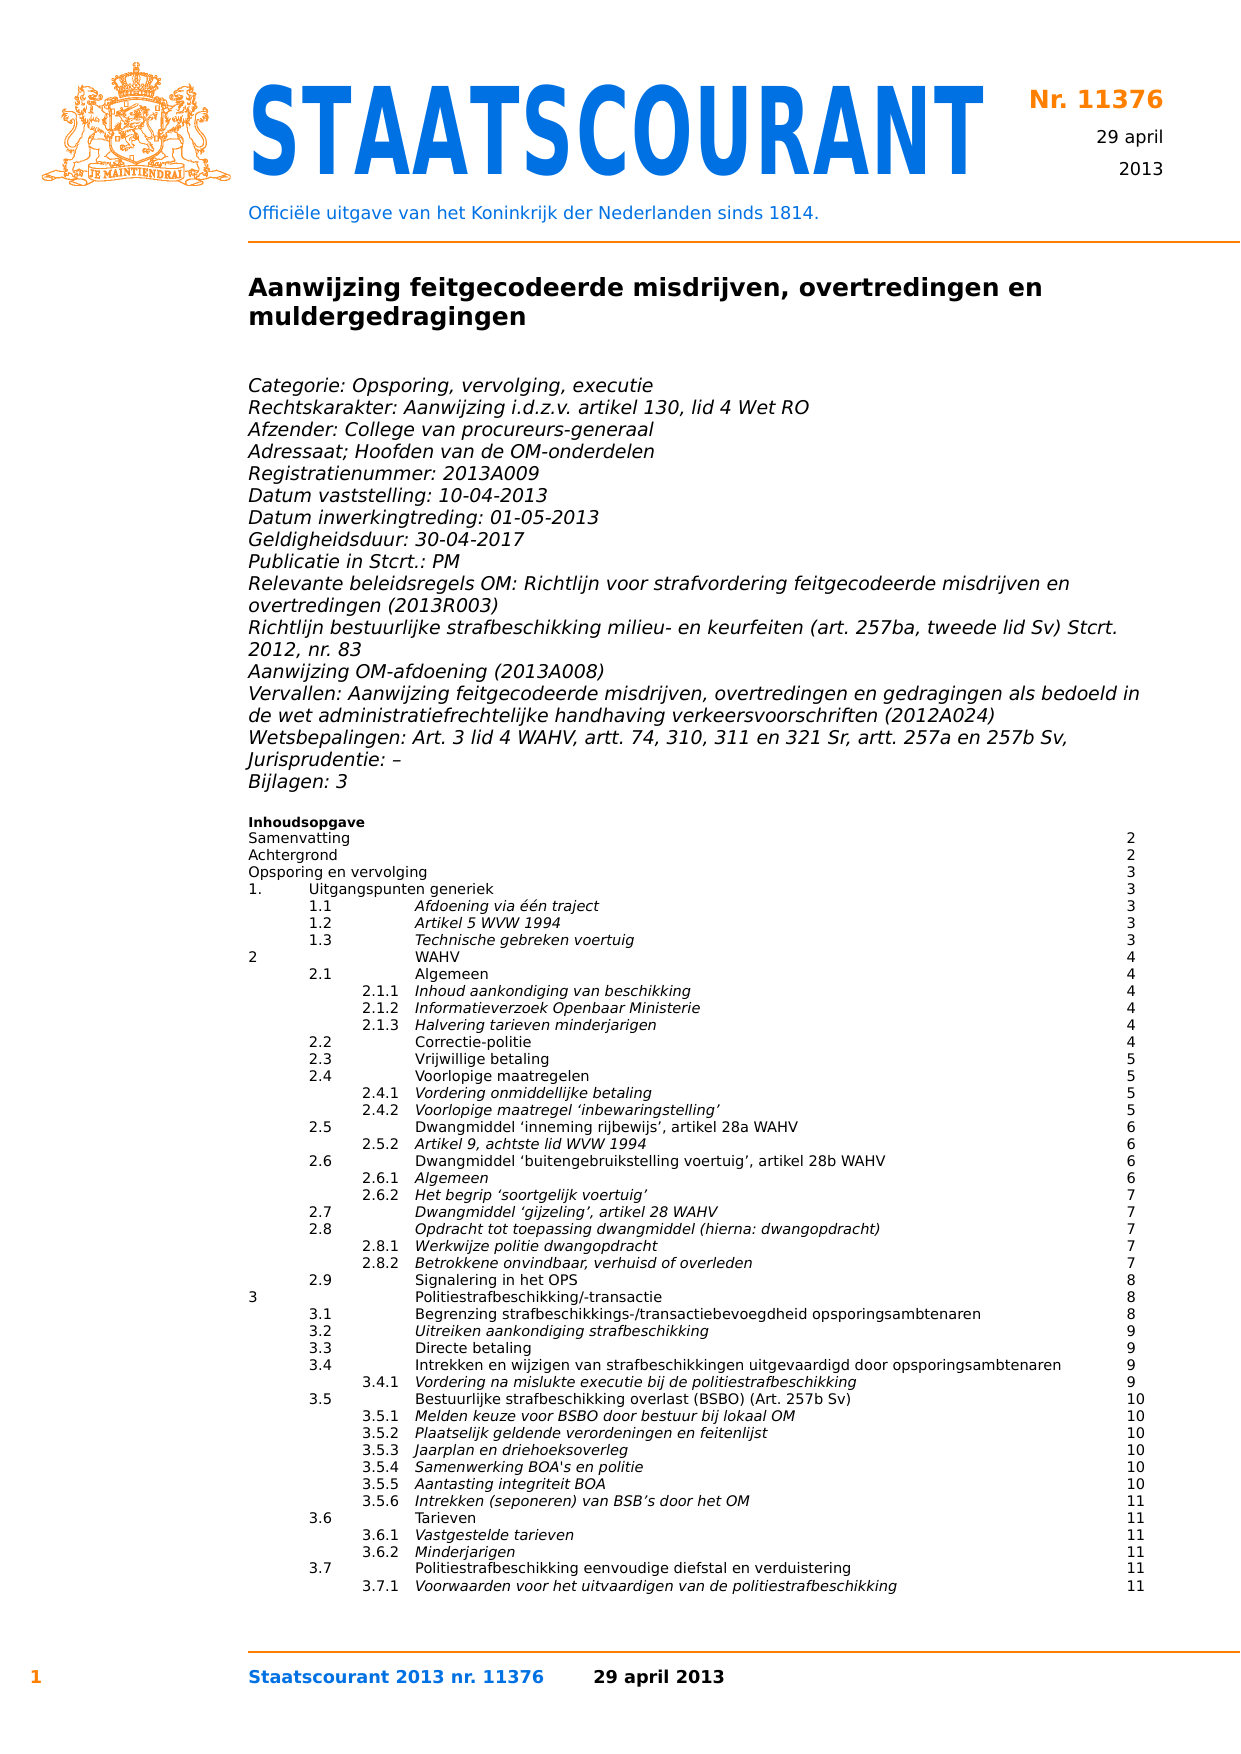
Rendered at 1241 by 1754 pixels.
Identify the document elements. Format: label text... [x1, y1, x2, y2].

table_cell Samenvatting [248, 830, 1121, 847]
table_cell [303, 1493, 356, 1509]
table_cell Betrokkene onvindbaar, verhuisd of overleden [409, 1255, 1121, 1272]
table_cell [248, 1323, 303, 1340]
table_cell Officiële uitgave van het Koninkrijk der Nederlanden sinds 1814. [248, 203, 1240, 241]
table_cell 2.9 [303, 1272, 356, 1289]
table_header STAATSCOURANT [248, 62, 998, 203]
table_cell [248, 1000, 303, 1017]
table_cell 1.2 [303, 915, 356, 932]
table_cell [248, 1560, 303, 1577]
table_cell [303, 1000, 356, 1017]
table_cell [248, 1102, 303, 1119]
table_header Nr. 11376 [998, 62, 1240, 121]
table_cell Uitgangspunten generiek [303, 881, 1121, 898]
text Afzender: College van procureurs-generaal [248, 419, 1163, 441]
table_cell [356, 1051, 409, 1068]
table_cell 3.5.5 [356, 1476, 409, 1492]
text Publicatie in Stcrt.: PM [248, 551, 1163, 573]
table_cell Achtergrond [248, 847, 1121, 864]
table_cell 4 [1121, 983, 1163, 1000]
table_cell [356, 966, 409, 983]
table_cell Politiestrafbeschikking eenvoudige diefstal en verduistering [409, 1560, 1121, 1577]
table_cell 2.4.2 [356, 1102, 409, 1119]
table_cell [356, 1153, 409, 1170]
table_cell [248, 1238, 303, 1255]
table_cell WAHV [409, 949, 1121, 966]
table_cell Politiestrafbeschikking/-transactie [409, 1289, 1121, 1306]
table_cell 2.5 [303, 1119, 356, 1136]
table_cell 7 [1121, 1187, 1163, 1204]
table_cell Vastgestelde tarieven [409, 1526, 1121, 1543]
table_cell 2.6 [303, 1153, 356, 1170]
table_cell [248, 915, 303, 932]
table_cell 29 april [998, 121, 1240, 153]
table_cell 3.7 [303, 1560, 356, 1577]
table_cell [248, 1578, 303, 1594]
table_cell 6 [1121, 1170, 1163, 1187]
table_cell 2.8.2 [356, 1255, 409, 1272]
table_cell 7 [1121, 1221, 1163, 1238]
table_cell 10 [1121, 1408, 1163, 1424]
table_cell [356, 898, 409, 915]
table_cell 3 [1121, 898, 1163, 915]
table_cell 5 [1121, 1102, 1163, 1119]
table_cell 1.1 [303, 898, 356, 915]
table_cell 4 [1121, 1034, 1163, 1051]
table_cell Opsporing en vervolging [248, 864, 1121, 881]
table_cell 6 [1121, 1153, 1163, 1170]
table_cell 3.5.1 [356, 1408, 409, 1424]
table_cell 3.5.6 [356, 1493, 409, 1509]
table_cell [303, 983, 356, 1000]
table_cell [248, 1136, 303, 1153]
table_cell [248, 1442, 303, 1458]
table_header [25, 62, 248, 241]
table_cell [248, 1526, 303, 1543]
table_cell [356, 1289, 409, 1306]
table_cell 2.5.2 [356, 1136, 409, 1153]
table_cell Informatieverzoek Openbaar Ministerie [409, 1000, 1121, 1017]
table_cell [356, 1119, 409, 1136]
text Rechtskarakter: Aanwijzing i.d.z.v. artikel 130, lid 4 Wet RO [248, 397, 1163, 419]
table_cell 10 [1121, 1476, 1163, 1492]
table_cell [303, 1544, 356, 1560]
table_cell Bestuurlijke strafbeschikking overlast (BSBO) (Art. 257b Sv) [409, 1391, 1121, 1408]
table_cell [248, 1170, 303, 1187]
table_cell 11 [1121, 1544, 1163, 1560]
table_cell [248, 1493, 303, 1509]
table_cell 10 [1121, 1391, 1163, 1408]
table_cell [356, 1560, 409, 1577]
text Relevante beleidsregels OM: Richtlijn voor strafvordering feitgecodeerde misdrijven en overtredingen (2013R003) [248, 573, 1163, 617]
table_cell 2.1.3 [356, 1017, 409, 1034]
table_cell [248, 932, 303, 949]
table_cell [248, 1153, 303, 1170]
table_cell Begrenzing strafbeschikkings-/transactiebevoegdheid opsporingsambtenaren [409, 1306, 1121, 1323]
text Wetsbepalingen: Art. 3 lid 4 WAHV, artt. 74, 310, 311 en 321 Sr, artt. 257a en 257b Sv, [248, 727, 1163, 749]
table_cell Werkwijze politie dwangopdracht [409, 1238, 1121, 1255]
table_cell Aantasting integriteit BOA [409, 1476, 1121, 1492]
table_cell [303, 1170, 356, 1187]
table_cell [248, 1119, 303, 1136]
table_cell [303, 1408, 356, 1424]
table_cell Intrekken (seponeren) van BSB’s door het OM [409, 1493, 1121, 1509]
table_cell 1.3 [303, 932, 356, 949]
table_cell 1. [248, 881, 303, 898]
table_cell [356, 949, 409, 966]
table_cell [248, 1391, 303, 1408]
table_cell 3.5.2 [356, 1425, 409, 1442]
table_cell 5 [1121, 1085, 1163, 1102]
table_cell 6 [1121, 1136, 1163, 1153]
table_cell 3.1 [303, 1306, 356, 1323]
table_cell Algemeen [409, 966, 1121, 983]
table_cell Vrijwillige betaling [409, 1051, 1121, 1068]
table_cell [248, 1034, 303, 1051]
table_cell Artikel 5 WVW 1994 [409, 915, 1121, 932]
table_cell [303, 1442, 356, 1458]
table_cell [303, 1187, 356, 1204]
table_cell [356, 1391, 409, 1408]
table_cell [248, 1476, 303, 1492]
table_cell [356, 1068, 409, 1085]
table_cell [248, 1221, 303, 1238]
table_cell [248, 1306, 303, 1323]
table_cell Voorwaarden voor het uitvaardigen van de politiestrafbeschikking [409, 1578, 1121, 1594]
table_cell 10 [1121, 1442, 1163, 1458]
table_cell [248, 1544, 303, 1560]
table_cell [248, 1374, 303, 1391]
table_cell Correctie-politie [409, 1034, 1121, 1051]
table_cell 5 [1121, 1068, 1163, 1085]
table_cell 6 [1121, 1119, 1163, 1136]
table_header Inhoudsopgave [248, 815, 1163, 830]
table_cell 3.4.1 [356, 1374, 409, 1391]
table_cell Opdracht tot toepassing dwangmiddel (hierna: dwangopdracht) [409, 1221, 1121, 1238]
table_cell Jaarplan en driehoeksoverleg [409, 1442, 1121, 1458]
table_cell 3.2 [303, 1323, 356, 1340]
table_cell Artikel 9, achtste lid WVW 1994 [409, 1136, 1121, 1153]
table_cell [248, 1068, 303, 1085]
table_cell [356, 1034, 409, 1051]
table_cell [303, 1374, 356, 1391]
table_cell Minderjarigen [409, 1544, 1121, 1560]
table_cell Technische gebreken voertuig [409, 932, 1121, 949]
table_cell Samenwerking BOA's en politie [409, 1459, 1121, 1476]
table_cell 4 [1121, 966, 1163, 983]
table_cell 2.1.2 [356, 1000, 409, 1017]
table_cell [356, 1323, 409, 1340]
table_cell 2.8 [303, 1221, 356, 1238]
text Geldigheidsduur: 30-04-2017 [248, 529, 1163, 551]
table_cell 11 [1121, 1578, 1163, 1594]
table_cell Intrekken en wijzigen van strafbeschikkingen uitgevaardigd door opsporingsambtenaren [409, 1357, 1121, 1374]
table_cell 10 [1121, 1425, 1163, 1442]
table_cell [248, 1085, 303, 1102]
table_cell [248, 1255, 303, 1272]
table_cell [356, 1204, 409, 1221]
table_cell Melden keuze voor BSBO door bestuur bij lokaal OM [409, 1408, 1121, 1424]
text Adressaat; Hoofden van de OM-onderdelen [248, 441, 1163, 463]
text Datum vaststelling: 10-04-2013 [248, 485, 1163, 507]
table_cell Vordering na mislukte executie bij de politiestrafbeschikking [409, 1374, 1121, 1391]
table_cell [356, 1306, 409, 1323]
table_cell [356, 932, 409, 949]
table_cell [248, 1187, 303, 1204]
table_cell 11 [1121, 1526, 1163, 1543]
table_cell 2.4 [303, 1068, 356, 1085]
table_cell [356, 1510, 409, 1526]
table_cell Dwangmiddel ‘inneming rijbewijs’, artikel 28a WAHV [409, 1119, 1121, 1136]
text Bijlagen: 3 [248, 771, 1163, 793]
table_cell [248, 1408, 303, 1424]
table_cell [248, 1017, 303, 1034]
table_cell 2.2 [303, 1034, 356, 1051]
table_cell Afdoening via één traject [409, 898, 1121, 915]
table_cell 3 [1121, 915, 1163, 932]
table_cell Directe betaling [409, 1340, 1121, 1357]
table_cell [356, 1357, 409, 1374]
table_cell Uitreiken aankondiging strafbeschikking [409, 1323, 1121, 1340]
table_cell 3.3 [303, 1340, 356, 1357]
table_cell 9 [1121, 1340, 1163, 1357]
table_cell 2.7 [303, 1204, 356, 1221]
table_cell 2.1 [303, 966, 356, 983]
table_cell [303, 1526, 356, 1543]
table_cell [303, 1136, 356, 1153]
table_cell 7 [1121, 1204, 1163, 1221]
table_cell 9 [1121, 1357, 1163, 1374]
table_cell [303, 949, 356, 966]
table_cell 3 [248, 1289, 303, 1306]
table_cell [303, 1238, 356, 1255]
table_cell Voorlopige maatregelen [409, 1068, 1121, 1085]
table_cell 2 [248, 949, 303, 966]
table_cell 4 [1121, 1017, 1163, 1034]
table_cell 4 [1121, 1000, 1163, 1017]
table_cell [248, 1459, 303, 1476]
table_cell [303, 1289, 356, 1306]
table_cell [356, 1221, 409, 1238]
table_cell 5 [1121, 1051, 1163, 1068]
table_cell 2 [1121, 847, 1163, 864]
text Vervallen: Aanwijzing feitgecodeerde misdrijven, overtredingen en gedragingen als bedoeld in de wet administratiefrechtelijke handhaving verkeersvoorschriften (2012A024) [248, 683, 1163, 727]
table_cell [303, 1476, 356, 1492]
table_cell 3.5.4 [356, 1459, 409, 1476]
table_cell Vordering onmiddellijke betaling [409, 1085, 1121, 1102]
table_cell [303, 1255, 356, 1272]
table_cell [248, 1204, 303, 1221]
table_cell 2.8.1 [356, 1238, 409, 1255]
table_cell 9 [1121, 1323, 1163, 1340]
table_cell 3.5 [303, 1391, 356, 1408]
table_cell [248, 983, 303, 1000]
table_cell [356, 915, 409, 932]
table_cell [303, 1578, 356, 1594]
table_cell Tarieven [409, 1510, 1121, 1526]
table_cell 2.4.1 [356, 1085, 409, 1102]
table_cell 2013 [998, 153, 1240, 203]
table_cell [248, 966, 303, 983]
table_cell Signalering in het OPS [409, 1272, 1121, 1289]
table_cell 3.4 [303, 1357, 356, 1374]
table_cell [248, 1340, 303, 1357]
table_cell [248, 1425, 303, 1442]
table_cell [303, 1102, 356, 1119]
table_cell [356, 1272, 409, 1289]
table_cell 8 [1121, 1272, 1163, 1289]
table_cell 2 [1121, 830, 1163, 847]
table_cell 3.6 [303, 1510, 356, 1526]
table_cell 11 [1121, 1493, 1163, 1509]
text Categorie: Opsporing, vervolging, executie [248, 375, 1163, 397]
table_cell 2.1.1 [356, 983, 409, 1000]
text Jurisprudentie: – [248, 749, 1163, 771]
table_cell 3.6.2 [356, 1544, 409, 1560]
table_cell 7 [1121, 1255, 1163, 1272]
table_cell 11 [1121, 1510, 1163, 1526]
table_cell 4 [1121, 949, 1163, 966]
table_cell 2.3 [303, 1051, 356, 1068]
table_cell Dwangmiddel ‘buitengebruikstelling voertuig’, artikel 28b WAHV [409, 1153, 1121, 1170]
text Richtlijn bestuurlijke strafbeschikking milieu- en keurfeiten (art. 257ba, tweede lid Sv) Stcrt. 2012, nr. 83 [248, 617, 1163, 661]
table_cell Algemeen [409, 1170, 1121, 1187]
subtitle Aanwijzing feitgecodeerde misdrijven, overtredingen en muldergedragingen [248, 273, 1163, 331]
table_cell Het begrip ‘soortgelijk voertuig’ [409, 1187, 1121, 1204]
table_cell 2.6.1 [356, 1170, 409, 1187]
table_cell 11 [1121, 1560, 1163, 1577]
table_cell [248, 1272, 303, 1289]
table_cell 2.6.2 [356, 1187, 409, 1204]
table_cell 3.5.3 [356, 1442, 409, 1458]
table_cell Dwangmiddel ‘gijzeling’, artikel 28 WAHV [409, 1204, 1121, 1221]
table_cell 3.7.1 [356, 1578, 409, 1594]
table_cell [248, 1357, 303, 1374]
table_cell 9 [1121, 1374, 1163, 1391]
table_cell Voorlopige maatregel ‘inbewaringstelling’ [409, 1102, 1121, 1119]
table_cell [248, 1510, 303, 1526]
table_cell Plaatselijk geldende verordeningen en feitenlijst [409, 1425, 1121, 1442]
table_cell 8 [1121, 1306, 1163, 1323]
table_cell Halvering tarieven minderjarigen [409, 1017, 1121, 1034]
table_cell 3 [1121, 932, 1163, 949]
table_cell [248, 1051, 303, 1068]
table_cell [303, 1085, 356, 1102]
table_cell Inhoud aankondiging van beschikking [409, 983, 1121, 1000]
table_cell 3 [1121, 864, 1163, 881]
table_cell [356, 1340, 409, 1357]
table_cell 8 [1121, 1289, 1163, 1306]
table_cell [303, 1425, 356, 1442]
table_cell 3 [1121, 881, 1163, 898]
text Registratienummer: 2013A009 [248, 463, 1163, 485]
text Aanwijzing OM-afdoening (2013A008) [248, 661, 1163, 683]
picture [41, 62, 231, 186]
table_cell [303, 1017, 356, 1034]
table_cell [248, 898, 303, 915]
table_cell 3.6.1 [356, 1526, 409, 1543]
text Datum inwerkingtreding: 01-05-2013 [248, 507, 1163, 529]
table_cell 10 [1121, 1459, 1163, 1476]
table_cell [303, 1459, 356, 1476]
table_cell 7 [1121, 1238, 1163, 1255]
